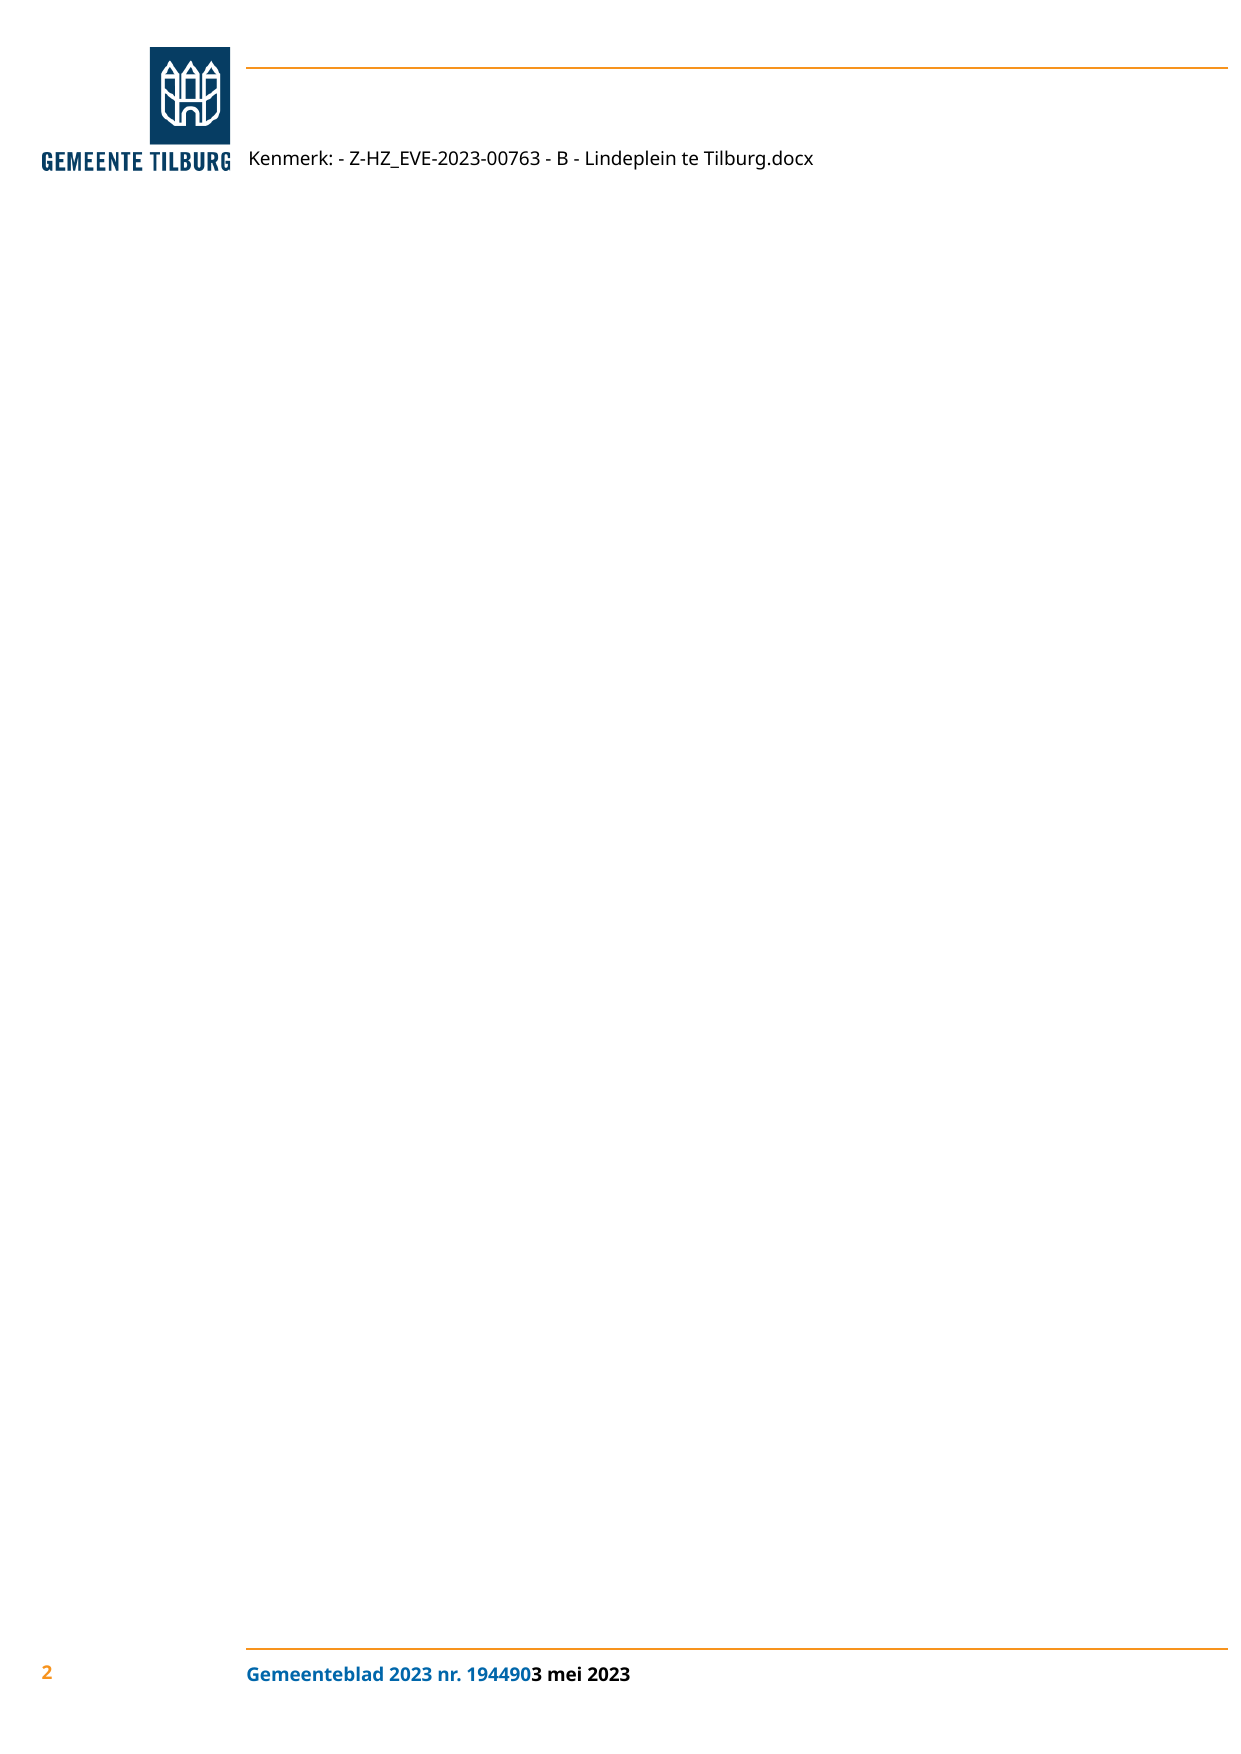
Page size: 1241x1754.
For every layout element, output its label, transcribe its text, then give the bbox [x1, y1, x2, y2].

picture [41, 47, 231, 172]
text Kenmerk: - Z-HZ_EVE-2023-00763 - B - Lindeplein te Tilburg.docx [248, 145, 1152, 171]
